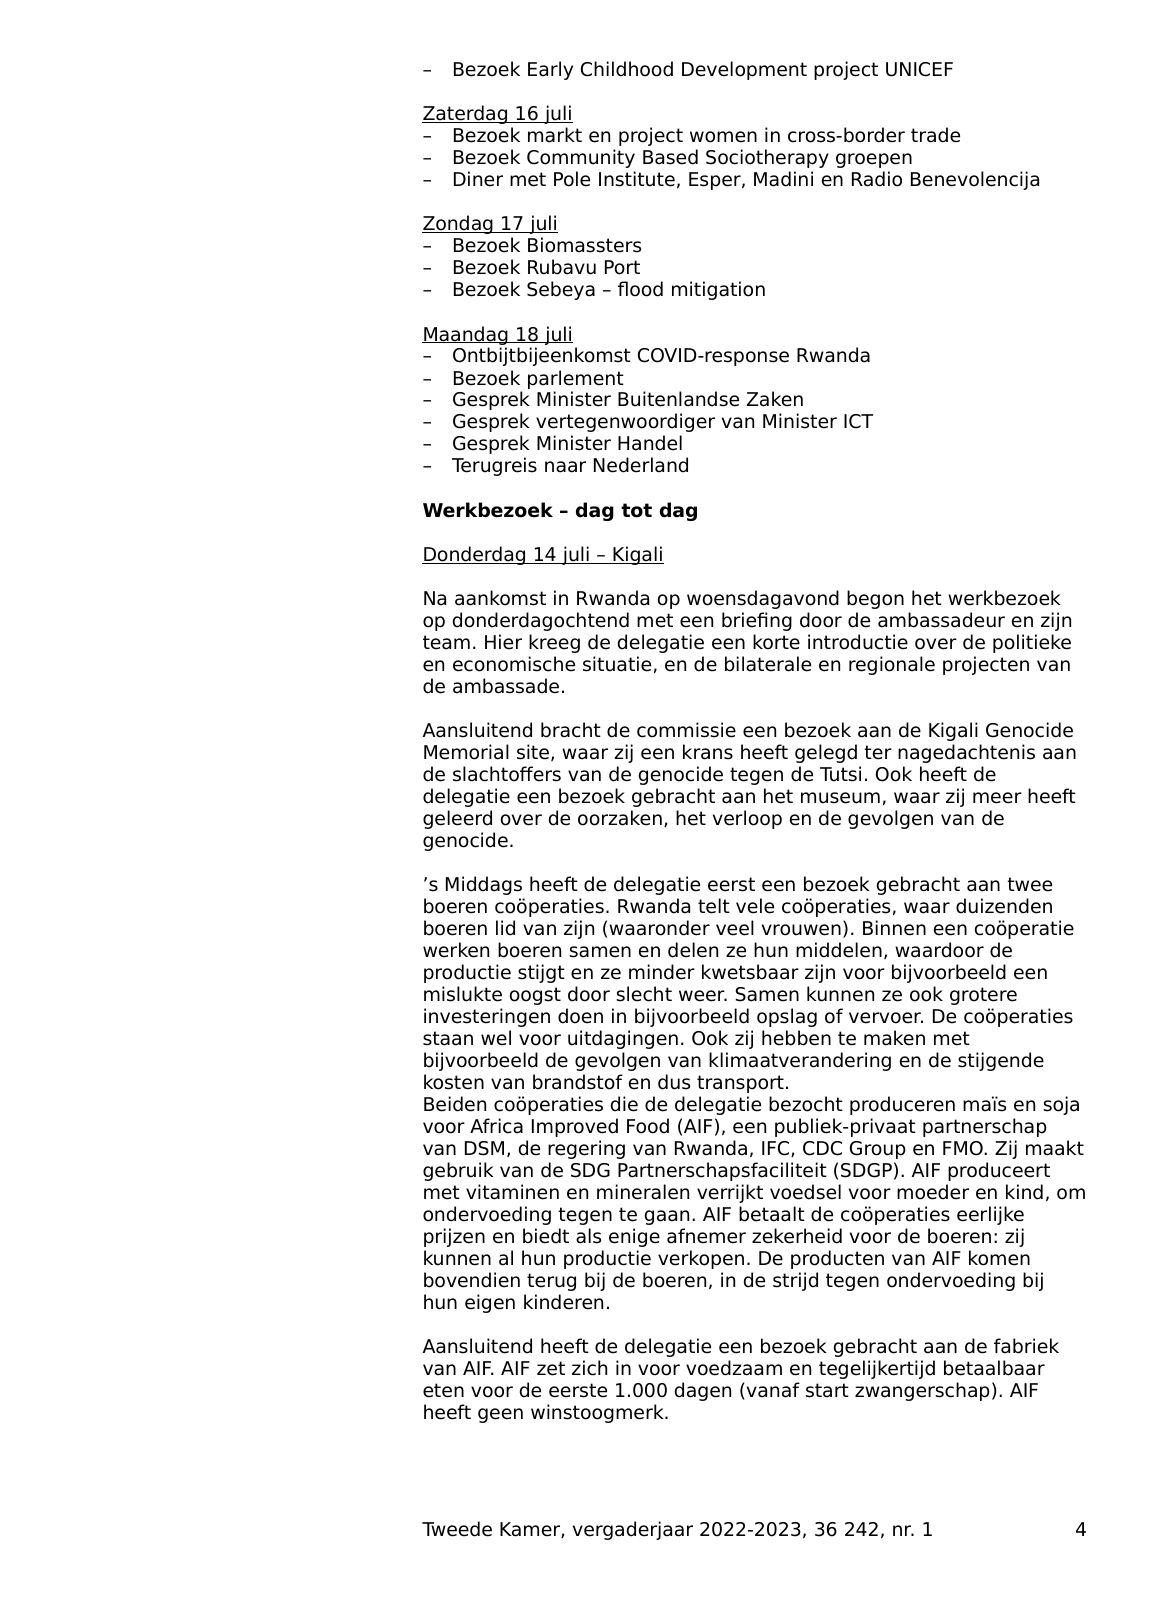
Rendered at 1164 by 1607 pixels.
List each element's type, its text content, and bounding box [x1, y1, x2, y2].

text – Bezoek markt en project women in cross-border trade [422, 125, 1087, 147]
text Aansluitend bracht de commissie een bezoek aan de Kigali Genocide Memorial site, waar zij een krans heeft gelegd ter nagedachtenis aan de slachtoffers van de genocide tegen de Tutsi. Ook heeft de delegatie een bezoek gebracht aan het museum, waar zij meer heeft geleerd over de oorzaken, het verloop en de gevolgen van de genocide. [422, 720, 1087, 852]
subtitle Werkbezoek – dag tot dag [422, 499, 1087, 521]
text – Bezoek Community Based Sociotherapy groepen [422, 147, 1087, 169]
text Aansluitend heeft de delegatie een bezoek gebracht aan de fabriek van AIF. AIF zet zich in voor voedzaam en tegelijkertijd betaalbaar eten voor de eerste 1.000 dagen (vanaf start zwangerschap). AIF heeft geen winstoogmerk. [422, 1336, 1087, 1424]
text – Terugreis naar Nederland [422, 455, 1087, 477]
text – Bezoek parlement [422, 367, 1087, 389]
text – Gesprek Minister Buitenlandse Zaken [422, 389, 1087, 411]
text – Bezoek Rubavu Port [422, 257, 1087, 279]
text – Ontbijtbijeenkomst COVID-response Rwanda [422, 345, 1087, 367]
text – Gesprek vertegenwoordiger van Minister ICT [422, 411, 1087, 433]
subtitle Donderdag 14 juli – Kigali [422, 544, 1087, 566]
text Beiden coöperaties die de delegatie bezocht produceren maïs en soja voor Africa Improved Food (AIF), een publiek-privaat partnerschap van DSM, de regering van Rwanda, IFC, CDC Group en FMO. Zij maakt gebruik van de SDG Partnerschapsfaciliteit (SDGP). AIF produceert met vitaminen en mineralen verrijkt voedsel voor moeder en kind, om ondervoeding tegen te gaan. AIF betaalt de coöperaties eerlijke prijzen en biedt als enige afnemer zekerheid voor de boeren: zij kunnen al hun productie verkopen. De producten van AIF komen bovendien terug bij de boeren, in de strijd tegen ondervoeding bij hun eigen kinderen. [422, 1094, 1087, 1313]
text – Bezoek Biomassters [422, 235, 1087, 257]
text – Bezoek Sebeya – flood mitigation [422, 279, 1087, 301]
text – Diner met Pole Institute, Esper, Madini en Radio Benevolencija [422, 169, 1087, 191]
text – Bezoek Early Childhood Development project UNICEF [422, 59, 1087, 81]
text Zaterdag 16 juli [422, 103, 1087, 125]
text – Gesprek Minister Handel [422, 433, 1087, 455]
text ’s Middags heeft de delegatie eerst een bezoek gebracht aan twee boeren coöperaties. Rwanda telt vele coöperaties, waar duizenden boeren lid van zijn (waaronder veel vrouwen). Binnen een coöperatie werken boeren samen en delen ze hun middelen, waardoor de productie stijgt en ze minder kwetsbaar zijn voor bijvoorbeeld een mislukte oogst door slecht weer. Samen kunnen ze ook grotere investeringen doen in bijvoorbeeld opslag of vervoer. De coöperaties staan wel voor uitdagingen. Ook zij hebben te maken met bijvoorbeeld de gevolgen van klimaatverandering en de stijgende kosten van brandstof en dus transport. [422, 874, 1087, 1094]
text Na aankomst in Rwanda op woensdagavond begon het werkbezoek op donderdagochtend met een briefing door de ambassadeur en zijn team. Hier kreeg de delegatie een korte introductie over de politieke en economische situatie, en de bilaterale en regionale projecten van de ambassade. [422, 588, 1087, 698]
text Zondag 17 juli [422, 213, 1087, 235]
text Maandag 18 juli [422, 323, 1087, 345]
